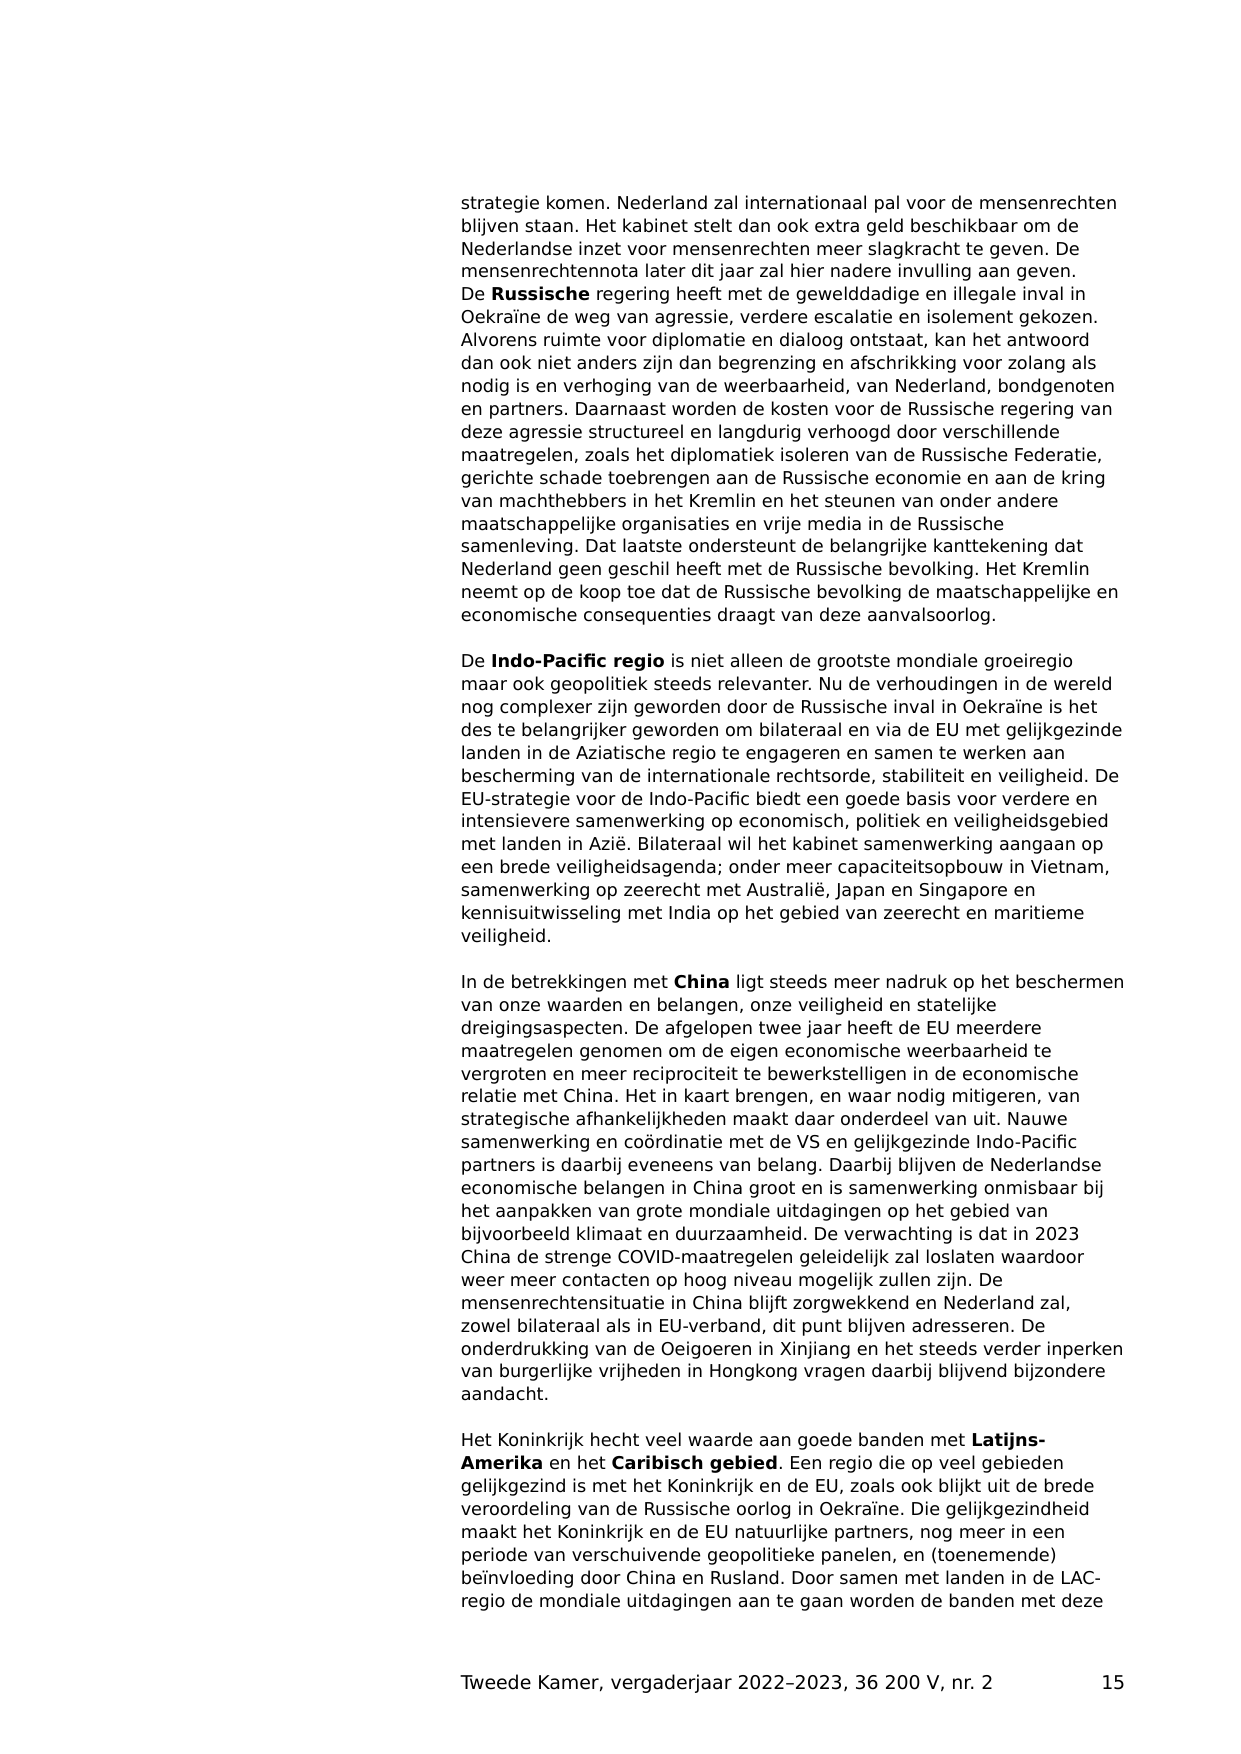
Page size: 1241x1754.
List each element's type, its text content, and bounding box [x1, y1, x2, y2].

text strategie komen. Nederland zal internationaal pal voor de mensenrechten blijven staan. Het kabinet stelt dan ook extra geld beschikbaar om de Nederlandse inzet voor mensenrechten meer slagkracht te geven. De mensenrechtennota later dit jaar zal hier nadere invulling aan geven. De Russische regering heeft met de gewelddadige en illegale inval in Oekraïne de weg van agressie, verdere escalatie en isolement gekozen. Alvorens ruimte voor diplomatie en dialoog ontstaat, kan het antwoord dan ook niet anders zijn dan begrenzing en afschrikking voor zolang als nodig is en verhoging van de weerbaarheid, van Nederland, bondgenoten en partners. Daarnaast worden de kosten voor de Russische regering van deze agressie structureel en langdurig verhoogd door verschillende maatregelen, zoals het diplomatiek isoleren van de Russische Federatie, gerichte schade toebrengen aan de Russische economie en aan de kring van machthebbers in het Kremlin en het steunen van onder andere maatschappelijke organisaties en vrije media in de Russische samenleving. Dat laatste ondersteunt de belangrijke kanttekening dat Nederland geen geschil heeft met de Russische bevolking. Het Kremlin neemt op de koop toe dat de Russische bevolking de maatschappelijke en economische consequenties draagt van deze aanvalsoorlog. [461, 191, 1125, 626]
text In de betrekkingen met China ligt steeds meer nadruk op het beschermen van onze waarden en belangen, onze veiligheid en statelijke dreigingsaspecten. De afgelopen twee jaar heeft de EU meerdere maatregelen genomen om de eigen economische weerbaarheid te vergroten en meer reciprociteit te bewerkstelligen in de economische relatie met China. Het in kaart brengen, en waar nodig mitigeren, van strategische afhankelijkheden maakt daar onderdeel van uit. Nauwe samenwerking en coördinatie met de VS en gelijkgezinde Indo-Pacific partners is daarbij eveneens van belang. Daarbij blijven de Nederlandse economische belangen in China groot en is samenwerking onmisbaar bij het aanpakken van grote mondiale uitdagingen op het gebied van bijvoorbeeld klimaat en duurzaamheid. De verwachting is dat in 2023 China de strenge COVID-maatregelen geleidelijk zal loslaten waardoor weer meer contacten op hoog niveau mogelijk zullen zijn. De mensenrechtensituatie in China blijft zorgwekkend en Nederland zal, zowel bilateraal als in EU-verband, dit punt blijven adresseren. De onderdrukking van de Oeigoeren in Xinjiang en het steeds verder inperken van burgerlijke vrijheden in Hongkong vragen daarbij blijvend bijzondere aandacht. [461, 970, 1125, 1405]
text Het Koninkrijk hecht veel waarde aan goede banden met Latijns-Amerika en het Caribisch gebied. Een regio die op veel gebieden gelijkgezind is met het Koninkrijk en de EU, zoals ook blijkt uit de brede veroordeling van de Russische oorlog in Oekraïne. Die gelijkgezindheid maakt het Koninkrijk en de EU natuurlijke partners, nog meer in een periode van verschuivende geopolitieke panelen, en (toenemende) beïnvloeding door China en Rusland. Door samen met landen in de LAC-regio de mondiale uitdagingen aan te gaan worden de banden met deze [461, 1428, 1125, 1612]
text De Indo-Pacific regio is niet alleen de grootste mondiale groeiregio maar ook geopolitiek steeds relevanter. Nu de verhoudingen in de wereld nog complexer zijn geworden door de Russische inval in Oekraïne is het des te belangrijker geworden om bilateraal en via de EU met gelijkgezinde landen in de Aziatische regio te engageren en samen te werken aan bescherming van de internationale rechtsorde, stabiliteit en veiligheid. De EU-strategie voor de Indo-Pacific biedt een goede basis voor verdere en intensievere samenwerking op economisch, politiek en veiligheidsgebied met landen in Azië. Bilateraal wil het kabinet samenwerking aangaan op een brede veiligheidsagenda; onder meer capaciteitsopbouw in Vietnam, samenwerking op zeerecht met Australië, Japan en Singapore en kennisuitwisseling met India op het gebied van zeerecht en maritieme veiligheid. [461, 649, 1125, 947]
